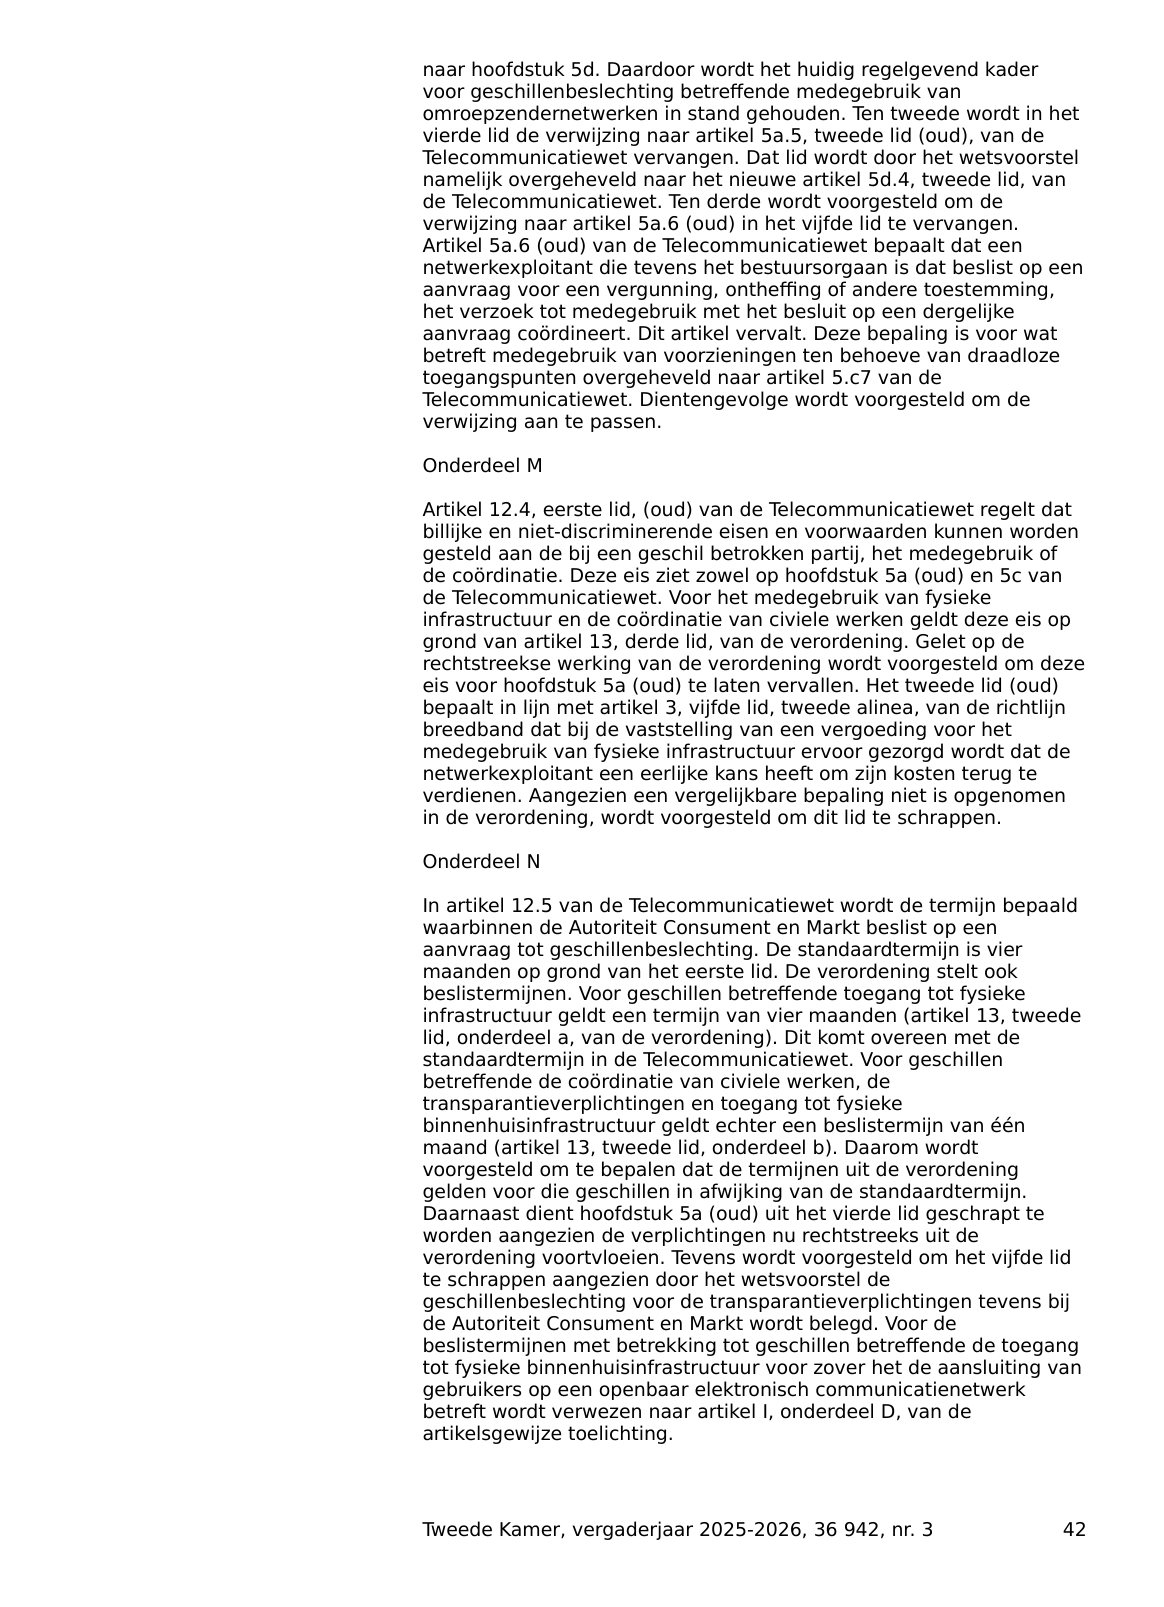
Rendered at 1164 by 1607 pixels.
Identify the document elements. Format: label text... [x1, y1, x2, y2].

subtitle Onderdeel M [422, 455, 1087, 477]
text In artikel 12.5 van de Telecommunicatiewet wordt de termijn bepaald waarbinnen de Autoriteit Consument en Markt beslist op een aanvraag tot geschillenbeslechting. De standaardtermijn is vier maanden op grond van het eerste lid. De verordening stelt ook beslistermijnen. Voor geschillen betreffende toegang tot fysieke infrastructuur geldt een termijn van vier maanden (artikel 13, tweede lid, onderdeel a, van de verordening). Dit komt overeen met de standaardtermijn in de Telecommunicatiewet. Voor geschillen betreffende de coördinatie van civiele werken, de transparantieverplichtingen en toegang tot fysieke binnenhuisinfrastructuur geldt echter een beslistermijn van één maand (artikel 13, tweede lid, onderdeel b). Daarom wordt voorgesteld om te bepalen dat de termijnen uit de verordening gelden voor die geschillen in afwijking van de standaardtermijn. Daarnaast dient hoofdstuk 5a (oud) uit het vierde lid geschrapt te worden aangezien de verplichtingen nu rechtstreeks uit de verordening voortvloeien. Tevens wordt voorgesteld om het vijfde lid te schrappen aangezien door het wetsvoorstel de geschillenbeslechting voor de transparantieverplichtingen tevens bij de Autoriteit Consument en Markt wordt belegd. Voor de beslistermijnen met betrekking tot geschillen betreffende de toegang tot fysieke binnenhuisinfrastructuur voor zover het de aansluiting van gebruikers op een openbaar elektronisch communicatienetwerk betreft wordt verwezen naar artikel I, onderdeel D, van de artikelsgewijze toelichting. [422, 895, 1087, 1444]
subtitle Onderdeel N [422, 851, 1087, 873]
text Artikel 12.4, eerste lid, (oud) van de Telecommunicatiewet regelt dat billijke en niet-discriminerende eisen en voorwaarden kunnen worden gesteld aan de bij een geschil betrokken partij, het medegebruik of de coördinatie. Deze eis ziet zowel op hoofdstuk 5a (oud) en 5c van de Telecommunicatiewet. Voor het medegebruik van fysieke infrastructuur en de coördinatie van civiele werken geldt deze eis op grond van artikel 13, derde lid, van de verordening. Gelet op de rechtstreekse werking van de verordening wordt voorgesteld om deze eis voor hoofdstuk 5a (oud) te laten vervallen. Het tweede lid (oud) bepaalt in lijn met artikel 3, vijfde lid, tweede alinea, van de richtlijn breedband dat bij de vaststelling van een vergoeding voor het medegebruik van fysieke infrastructuur ervoor gezorgd wordt dat de netwerkexploitant een eerlijke kans heeft om zijn kosten terug te verdienen. Aangezien een vergelijkbare bepaling niet is opgenomen in de verordening, wordt voorgesteld om dit lid te schrappen. [422, 499, 1087, 829]
text naar hoofdstuk 5d. Daardoor wordt het huidig regelgevend kader voor geschillenbeslechting betreffende medegebruik van omroepzendernetwerken in stand gehouden. Ten tweede wordt in het vierde lid de verwijzing naar artikel 5a.5, tweede lid (oud), van de Telecommunicatiewet vervangen. Dat lid wordt door het wetsvoorstel namelijk overgeheveld naar het nieuwe artikel 5d.4, tweede lid, van de Telecommunicatiewet. Ten derde wordt voorgesteld om de verwijzing naar artikel 5a.6 (oud) in het vijfde lid te vervangen. Artikel 5a.6 (oud) van de Telecommunicatiewet bepaalt dat een netwerkexploitant die tevens het bestuursorgaan is dat beslist op een aanvraag voor een vergunning, ontheffing of andere toestemming, het verzoek tot medegebruik met het besluit op een dergelijke aanvraag coördineert. Dit artikel vervalt. Deze bepaling is voor wat betreft medegebruik van voorzieningen ten behoeve van draadloze toegangspunten overgeheveld naar artikel 5.c7 van de Telecommunicatiewet. Dientengevolge wordt voorgesteld om de verwijzing aan te passen. [422, 59, 1087, 433]
